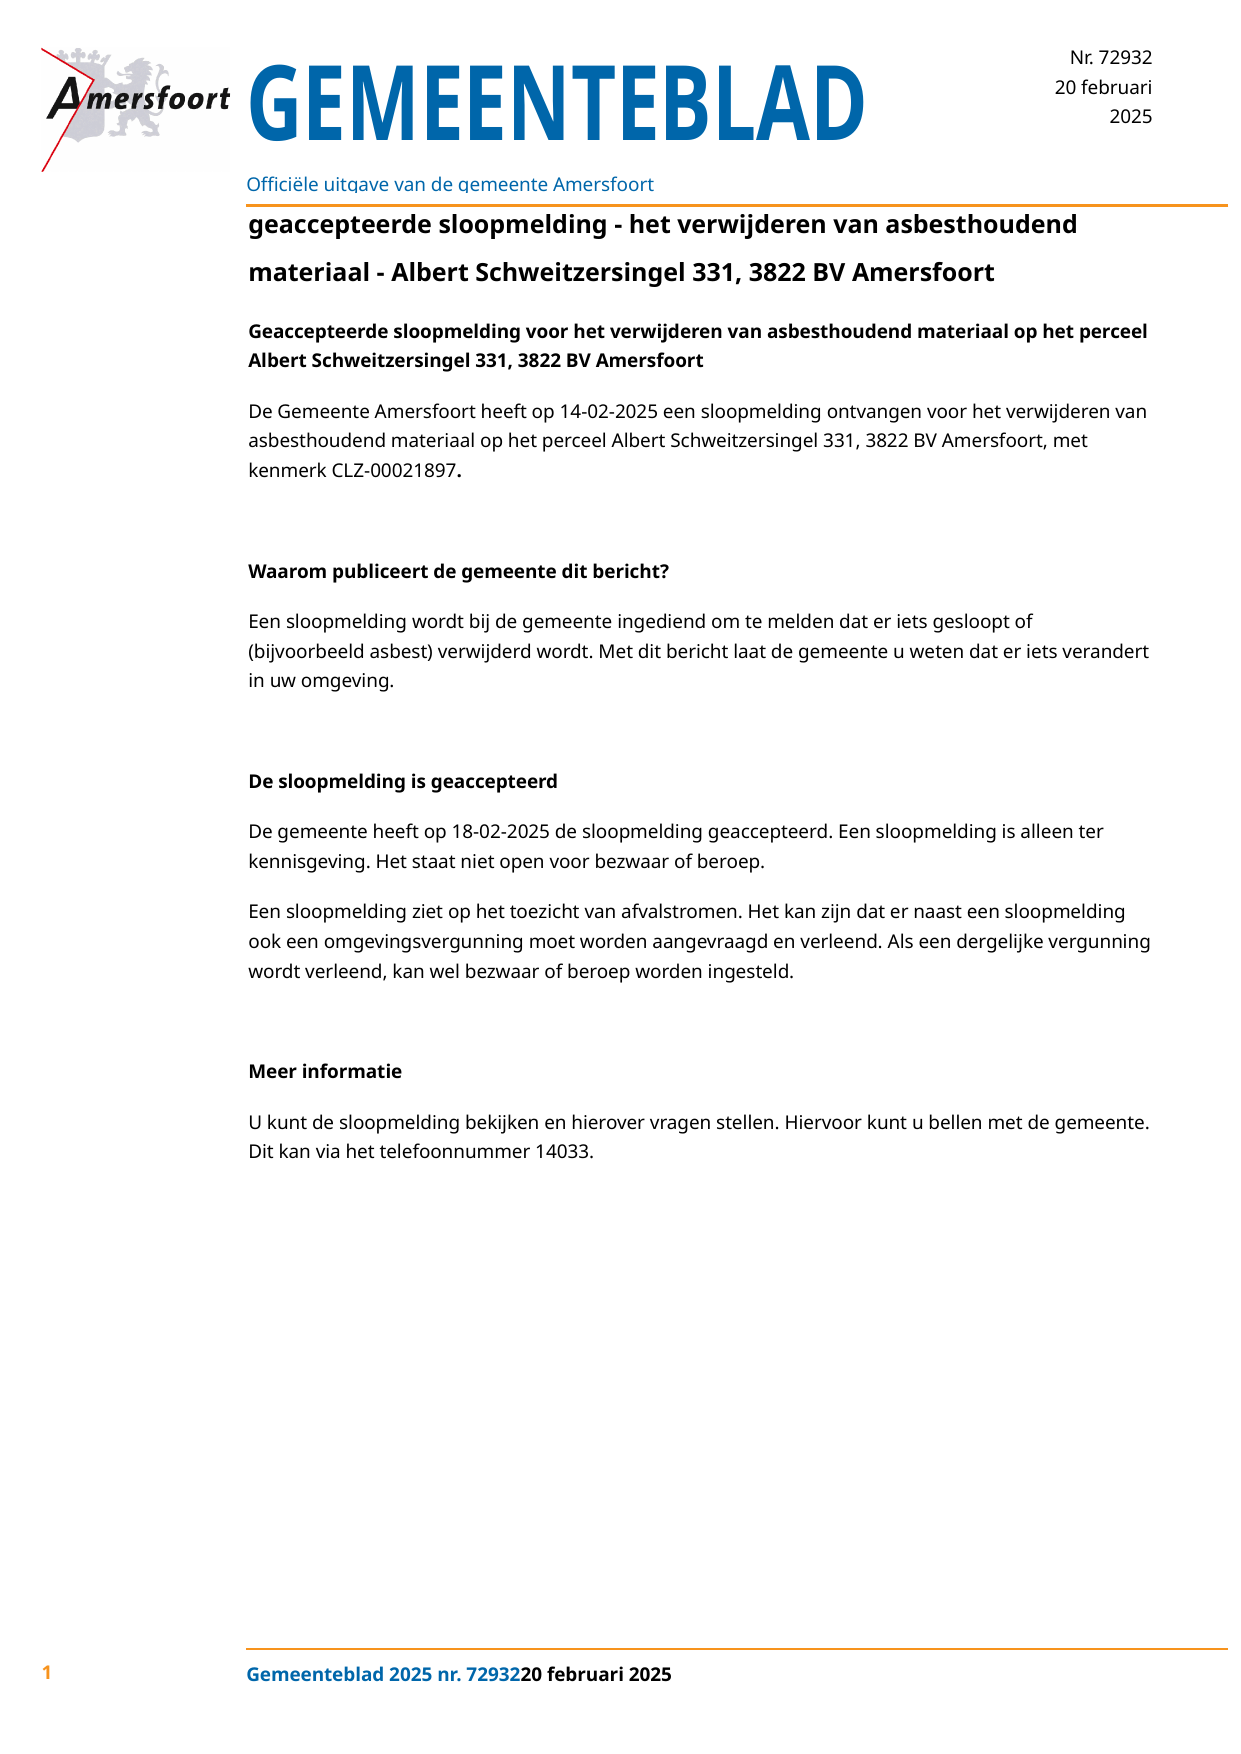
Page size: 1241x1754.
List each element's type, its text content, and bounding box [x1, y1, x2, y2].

text Waarom publiceert de gemeente dit bericht? [248, 558, 1152, 584]
text U kunt de sloopmelding bekijken en hierover vragen stellen. Hiervoor kunt u bellen met de gemeente. Dit kan via het telefoonnummer 14033. [248, 1109, 1152, 1164]
text Geaccepteerde sloopmelding voor het verwijderen van asbesthoudend materiaal op het perceel Albert Schweitzersingel 331, 3822 BV Amersfoort [248, 318, 1152, 373]
text Meer informatie [248, 1059, 1152, 1084]
text Een sloopmelding wordt bij de gemeente ingediend om te melden dat er iets gesloopt of (bijvoorbeeld asbest) verwijderd wordt. Met dit bericht laat de gemeente u weten dat er iets verandert in uw omgeving. [248, 608, 1152, 693]
text geaccepteerde sloopmelding - het verwijderen van asbesthoudend materiaal - Albert Schweitzersingel 331, 3822 BV Amersfoort [248, 207, 1152, 288]
text De sloopmelding is geaccepteerd [248, 768, 1152, 794]
text De Gemeente Amersfoort heeft op 14-02-2025 een sloopmelding ontvangen voor het verwijderen van asbesthoudend materiaal op het perceel Albert Schweitzersingel 331, 3822 BV Amersfoort, met kenmerk CLZ-00021897. [248, 398, 1152, 483]
text De gemeente heeft op 18-02-2025 de sloopmelding geaccepteerd. Een sloopmelding is alleen ter kennisgeving. Het staat niet open voor bezwaar of beroep. [248, 819, 1152, 874]
text Een sloopmelding ziet op het toezicht van afvalstromen. Het kan zijn dat er naast een sloopmelding ook een omgevingsvergunning moet worden aangevraagd en verleend. Als een dergelijke vergunning wordt verleend, kan wel bezwaar of beroep worden ingesteld. [248, 899, 1152, 984]
picture [41, 47, 231, 172]
